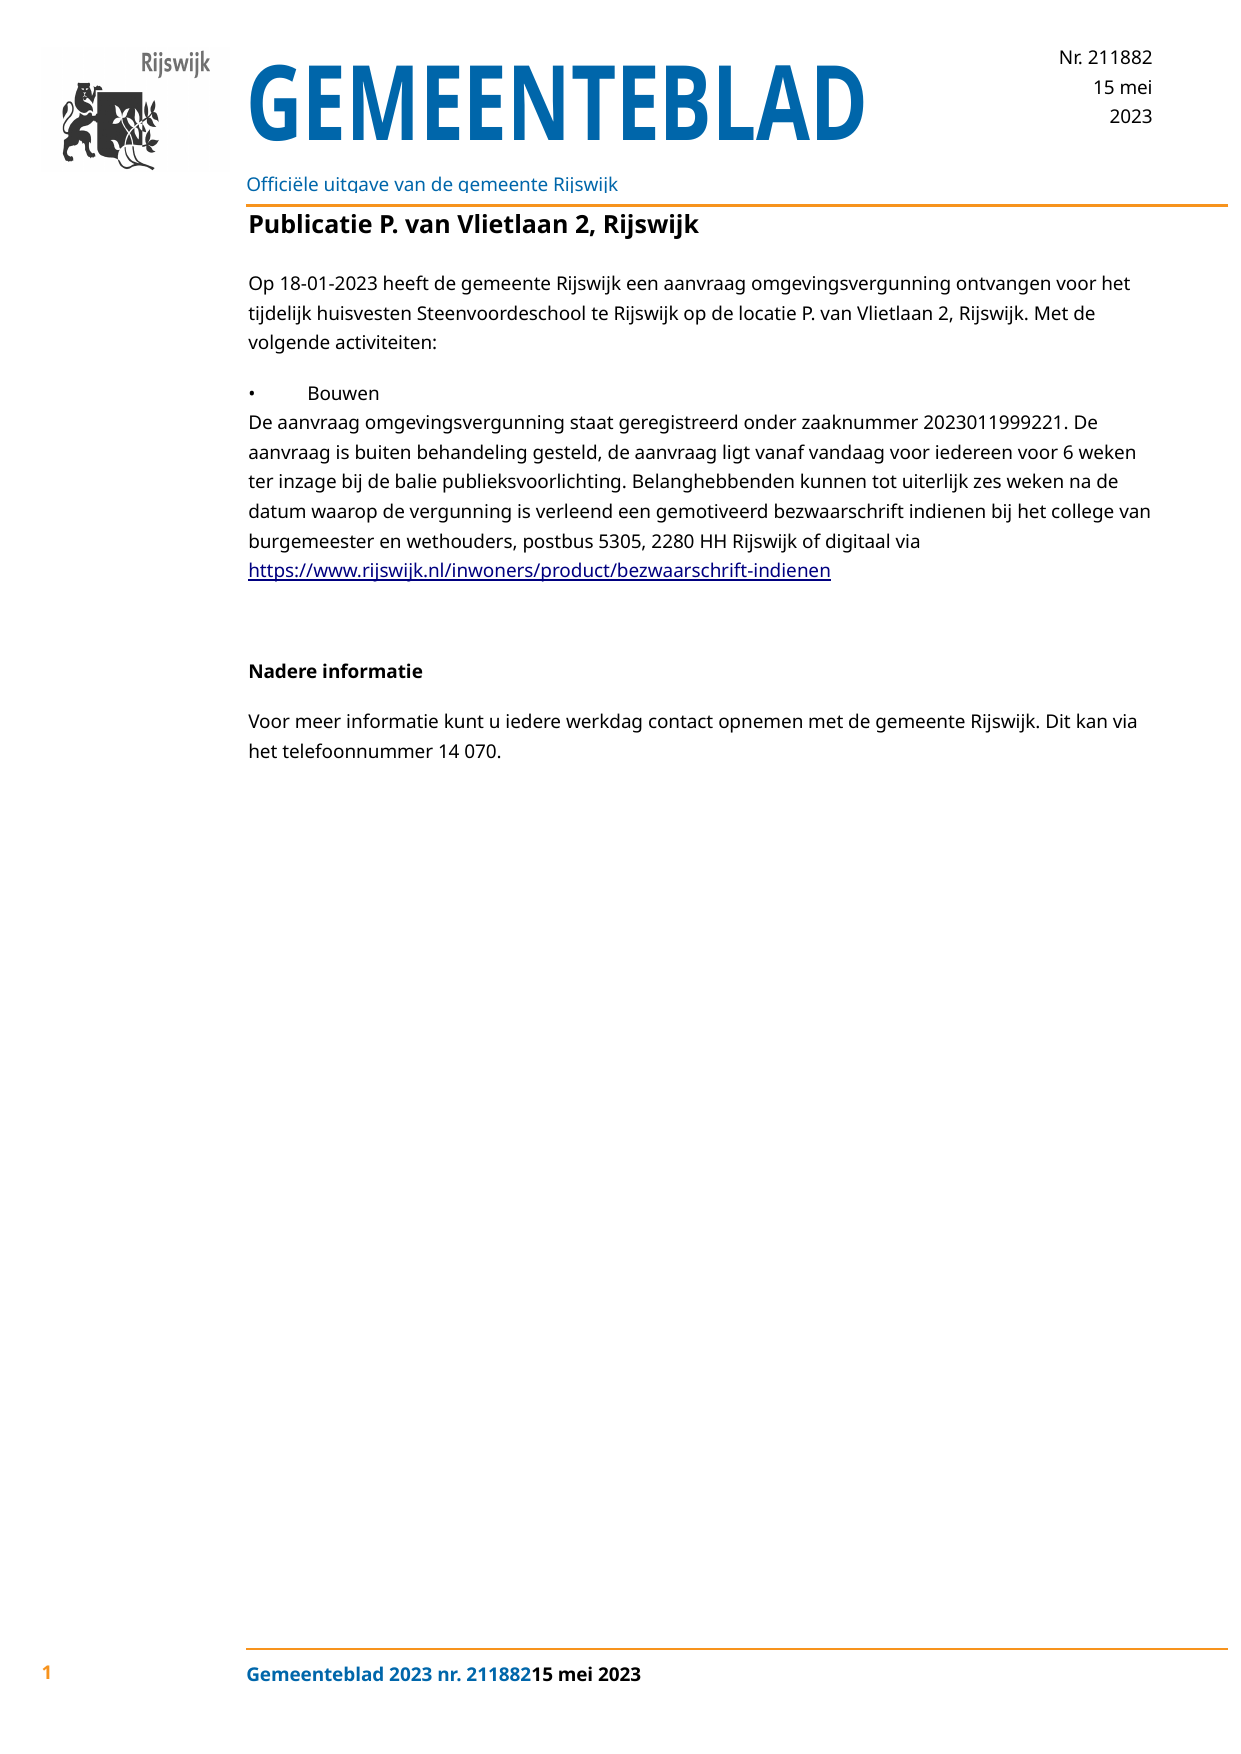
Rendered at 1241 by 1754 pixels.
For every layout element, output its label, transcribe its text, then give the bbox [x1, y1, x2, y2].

list Bouwen [248, 380, 1152, 406]
picture [41, 47, 231, 172]
text Op 18-01-2023 heeft de gemeente Rijswijk een aanvraag omgevingsvergunning ontvangen voor het tijdelijk huisvesten Steenvoordeschool te Rijswijk op de locatie P. van Vlietlaan 2, Rijswijk. Met de volgende activiteiten: [248, 270, 1152, 355]
text Publicatie P. van Vlietlaan 2, Rijswijk [248, 207, 1152, 241]
text Voor meer informatie kunt u iedere werkdag contact opnemen met de gemeente Rijswijk. Dit kan via het telefoonnummer 14 070. [248, 709, 1152, 764]
text Nadere informatie [248, 658, 1152, 684]
text De aanvraag omgevingsvergunning staat geregistreerd onder zaaknummer 2023011999221. De aanvraag is buiten behandeling gesteld, de aanvraag ligt vanaf vandaag voor iedereen voor 6 weken ter inzage bij de balie publieksvoorlichting. Belanghebbenden kunnen tot uiterlijk zes weken na de datum waarop de vergunning is verleend een gemotiveerd bezwaarschrift indienen bij het college van burgemeester en wethouders, postbus 5305, 2280 HH Rijswijk of digitaal via https://www.rijswijk.nl/inwoners/product/bezwaarschrift-indienen [248, 409, 1152, 583]
